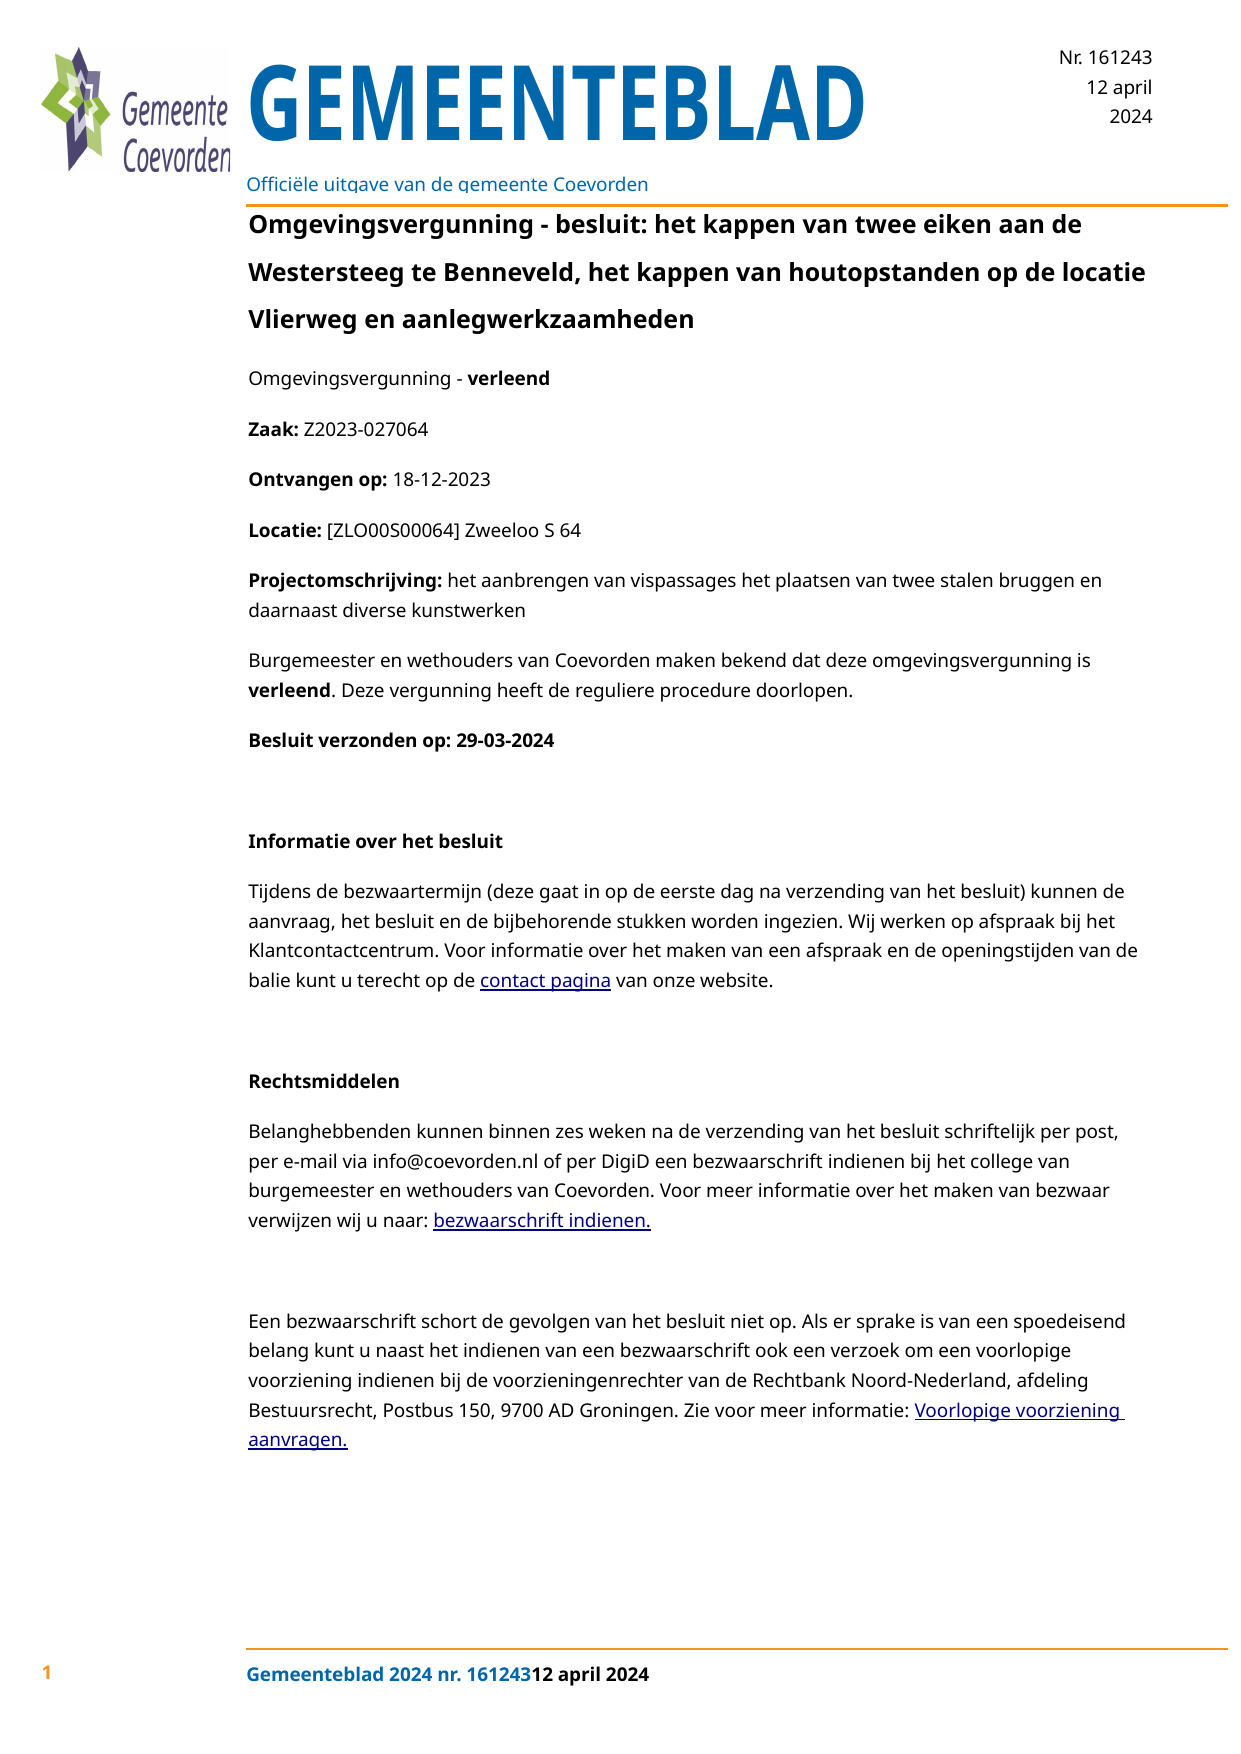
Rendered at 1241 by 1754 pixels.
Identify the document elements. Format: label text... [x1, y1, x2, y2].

text Rechtsmiddelen [248, 1068, 1152, 1094]
text Besluit verzonden op: 29-03-2024 [248, 727, 1152, 753]
text Omgevingsvergunning - besluit: het kappen van twee eiken aan de Westersteeg te Benneveld, het kappen van houtopstanden op de locatie Vlierweg en aanlegwerkzaamheden [248, 207, 1152, 336]
text Belanghebbenden kunnen binnen zes weken na de verzending van het besluit schriftelijk per post, per e-mail via info@coevorden.nl of per DigiD een bezwaarschrift indienen bij het college van burgemeester en wethouders van Coevorden. Voor meer informatie over het maken van bezwaar verwijzen wij u naar: bezwaarschrift indienen. [248, 1118, 1152, 1233]
text Omgevingsvergunning - verleend [248, 366, 1152, 391]
text Burgemeester en wethouders van Coevorden maken bekend dat deze omgevingsvergunning is verleend. Deze vergunning heeft de reguliere procedure doorlopen. [248, 647, 1152, 702]
text Informatie over het besluit [248, 828, 1152, 854]
text Locatie: [ZLO00S00064] Zweeloo S 64 [248, 517, 1152, 542]
text Tijdens de bezwaartermijn (deze gaat in op de eerste dag na verzending van het besluit) kunnen de aanvraag, het besluit en de bijbehorende stukken worden ingezien. Wij werken op afspraak bij het Klantcontactcentrum. Voor informatie over het maken van een afspraak en de openingstijden van de balie kunt u terecht op de contact pagina van onze website. [248, 878, 1152, 993]
picture [41, 47, 231, 172]
text Projectomschrijving: het aanbrengen van vispassages het plaatsen van twee stalen bruggen en daarnaast diverse kunstwerken [248, 567, 1152, 622]
text Een bezwaarschrift schort de gevolgen van het besluit niet op. Als er sprake is van een spoedeisend belang kunt u naast het indienen van een bezwaarschrift ook een verzoek om een voorlopige voorziening indienen bij de voorzieningenrechter van de Rechtbank Noord-Nederland, afdeling Bestuursrecht, Postbus 150, 9700 AD Groningen. Zie voor meer informatie: Voorlopige voorziening aanvragen. [248, 1308, 1152, 1452]
text Zaak: Z2023-027064 [248, 416, 1152, 442]
text Ontvangen op: 18-12-2023 [248, 466, 1152, 492]
